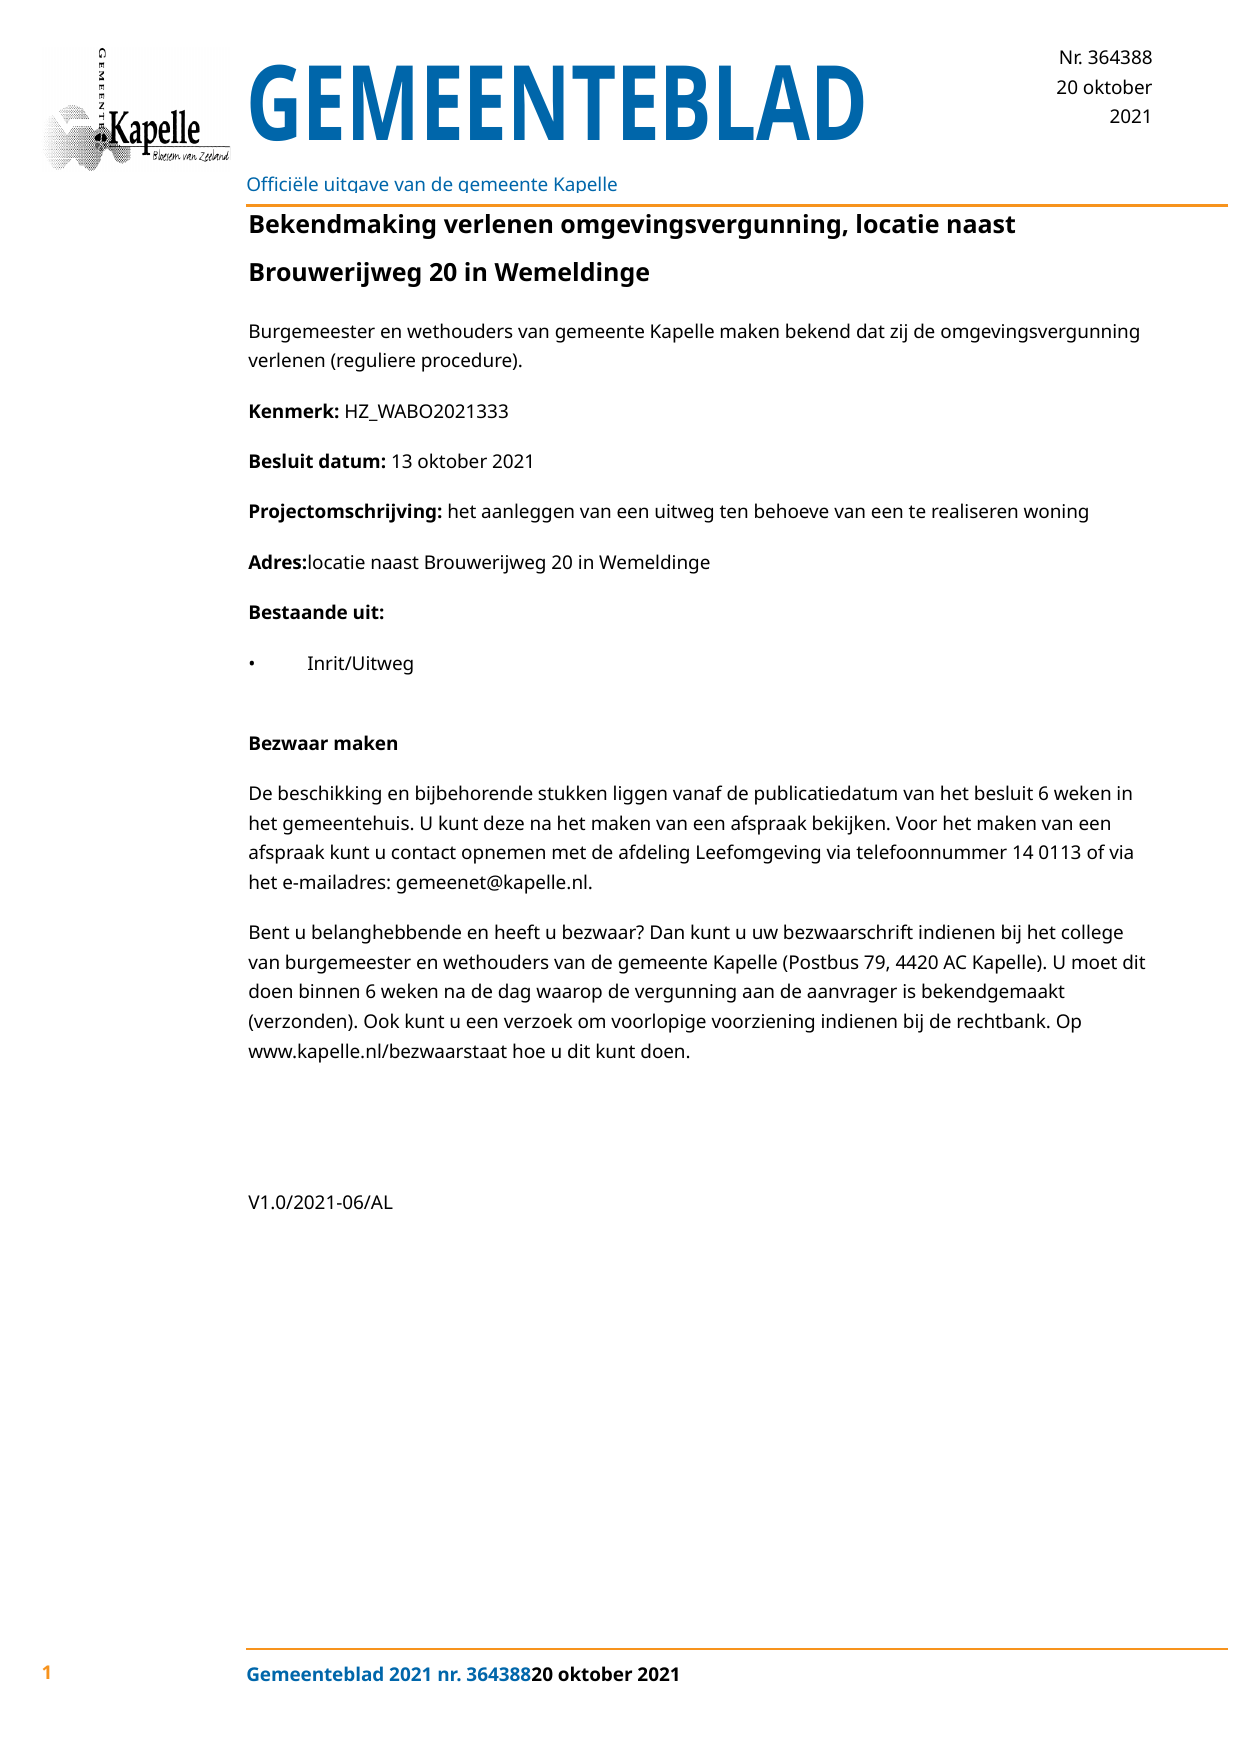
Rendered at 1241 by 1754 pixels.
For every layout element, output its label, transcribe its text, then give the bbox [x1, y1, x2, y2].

text Bestaande uit: [248, 599, 1152, 625]
text Adres:locatie naast Brouwerijweg 20 in Wemeldinge [248, 549, 1152, 575]
list Inrit/Uitweg [248, 650, 1152, 676]
text V1.0/2021-06/AL [248, 1189, 1152, 1215]
text Besluit datum: 13 oktober 2021 [248, 448, 1152, 474]
text Kenmerk: HZ_WABO2021333 [248, 398, 1152, 424]
text Bekendmaking verlenen omgevingsvergunning, locatie naast Brouwerijweg 20 in Wemeldinge [248, 207, 1152, 288]
text De beschikking en bijbehorende stukken liggen vanaf de publicatiedatum van het besluit 6 weken in het gemeentehuis. U kunt deze na het maken van een afspraak bekijken. Voor het maken van een afspraak kunt u contact opnemen met de afdeling Leefomgeving via telefoonnummer 14 0113 of via het e-mailadres: gemeenet@kapelle.nl. [248, 780, 1152, 895]
text Burgemeester en wethouders van gemeente Kapelle maken bekend dat zij de omgevingsvergunning verlenen (reguliere procedure). [248, 318, 1152, 373]
picture [41, 47, 231, 172]
text Projectomschrijving: het aanleggen van een uitweg ten behoeve van een te realiseren woning [248, 499, 1152, 524]
text Bent u belanghebbende en heeft u bezwaar? Dan kunt u uw bezwaarschrift indienen bij het college van burgemeester en wethouders van de gemeente Kapelle (Postbus 79, 4420 AC Kapelle). U moet dit doen binnen 6 weken na de dag waarop de vergunning aan de aanvrager is bekendgemaakt (verzonden). Ook kunt u een verzoek om voorlopige voorziening indienen bij de rechtbank. Op www.kapelle.nl/bezwaarstaat hoe u dit kunt doen. [248, 919, 1152, 1064]
text Bezwaar maken [248, 730, 1152, 756]
